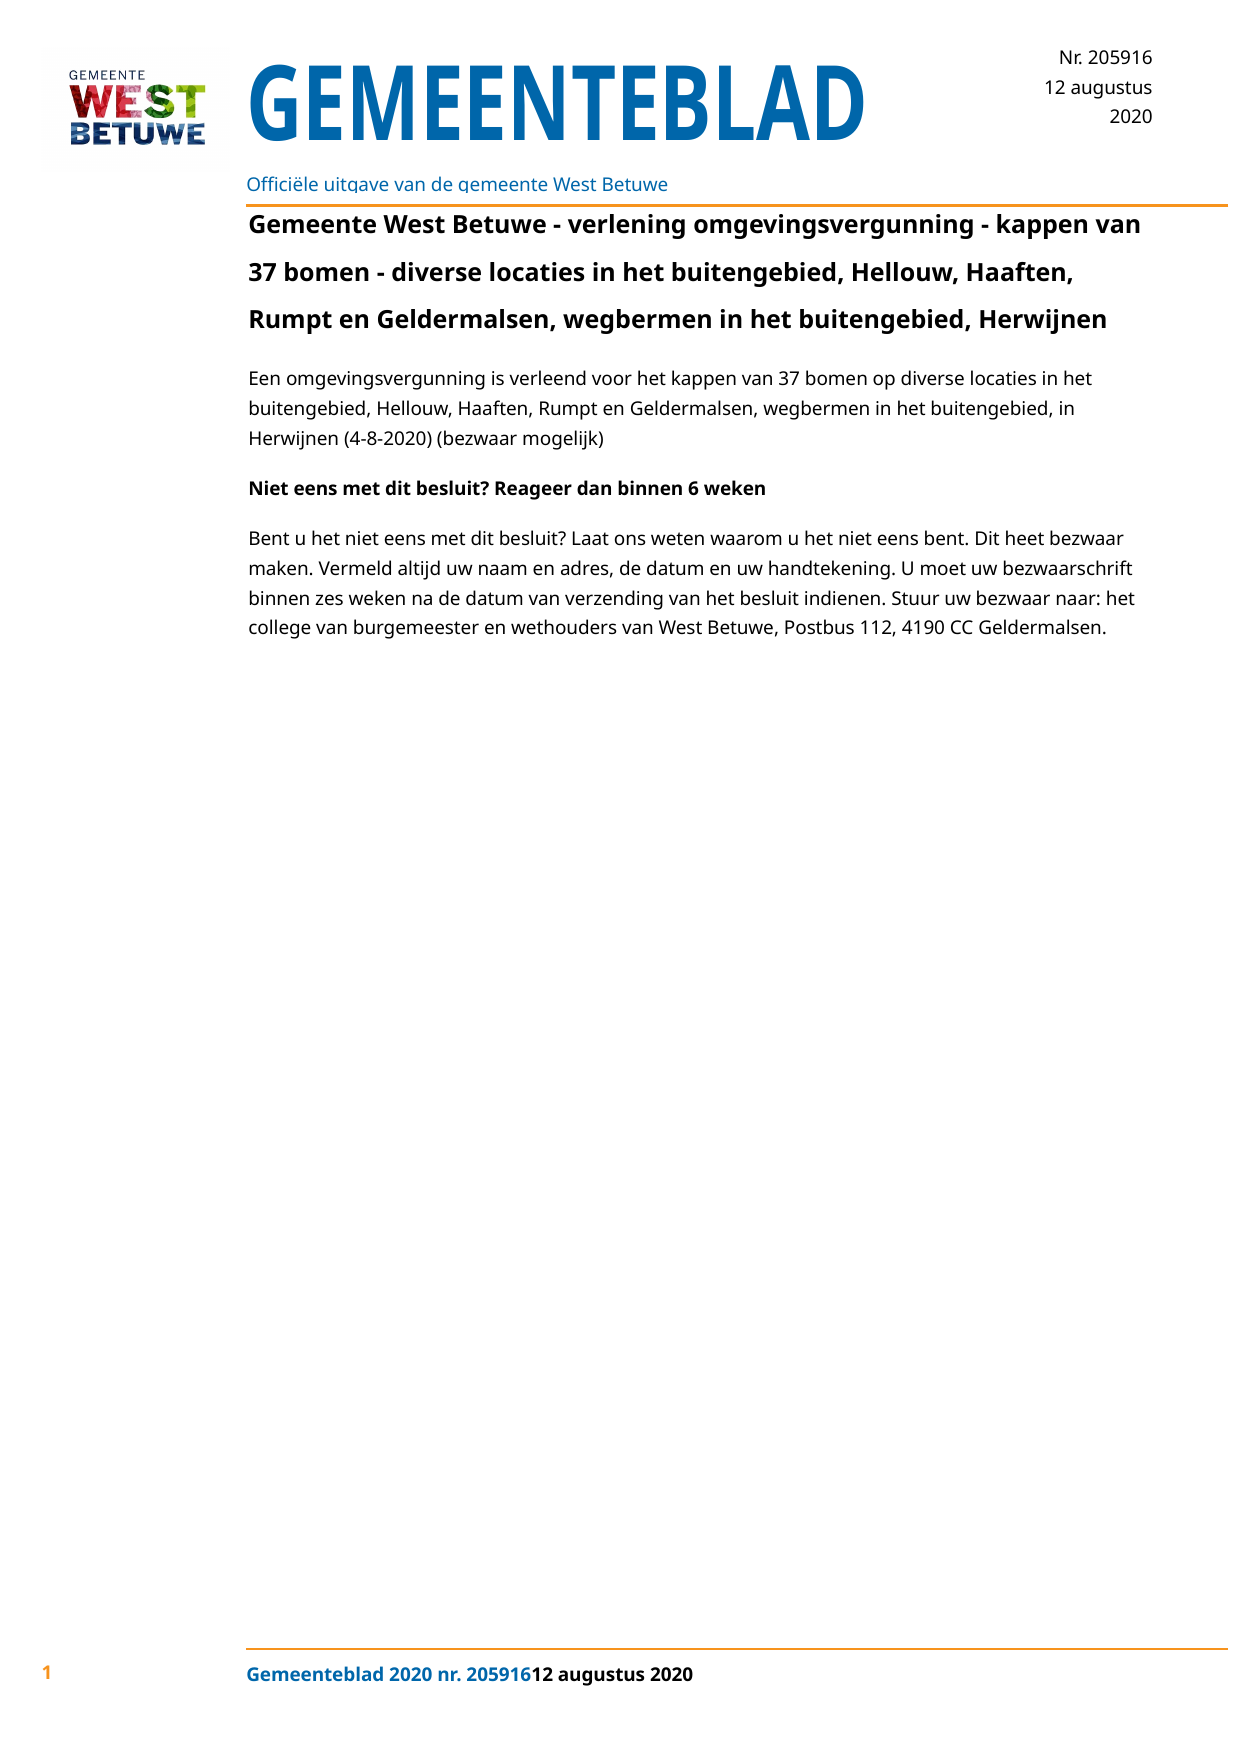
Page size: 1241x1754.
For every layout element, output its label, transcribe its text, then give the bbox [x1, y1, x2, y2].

text Bent u het niet eens met dit besluit? Laat ons weten waarom u het niet eens bent. Dit heet bezwaar maken. Vermeld altijd uw naam en adres, de datum en uw handtekening. U moet uw bezwaarschrift binnen zes weken na de datum van verzending van het besluit indienen. Stuur uw bezwaar naar: het college van burgemeester en wethouders van West Betuwe, Postbus 112, 4190 CC Geldermalsen. [248, 526, 1152, 640]
text Gemeente West Betuwe - verlening omgevingsvergunning - kappen van 37 bomen - diverse locaties in het buitengebied, Hellouw, Haaften, Rumpt en Geldermalsen, wegbermen in het buitengebied, Herwijnen [248, 207, 1152, 336]
text Een omgevingsvergunning is verleend voor het kappen van 37 bomen op diverse locaties in het buitengebied, Hellouw, Haaften, Rumpt en Geldermalsen, wegbermen in het buitengebied, in Herwijnen (4-8-2020) (bezwaar mogelijk) [248, 366, 1152, 450]
text Niet eens met dit besluit? Reageer dan binnen 6 weken [248, 475, 1152, 501]
picture [41, 47, 231, 172]
